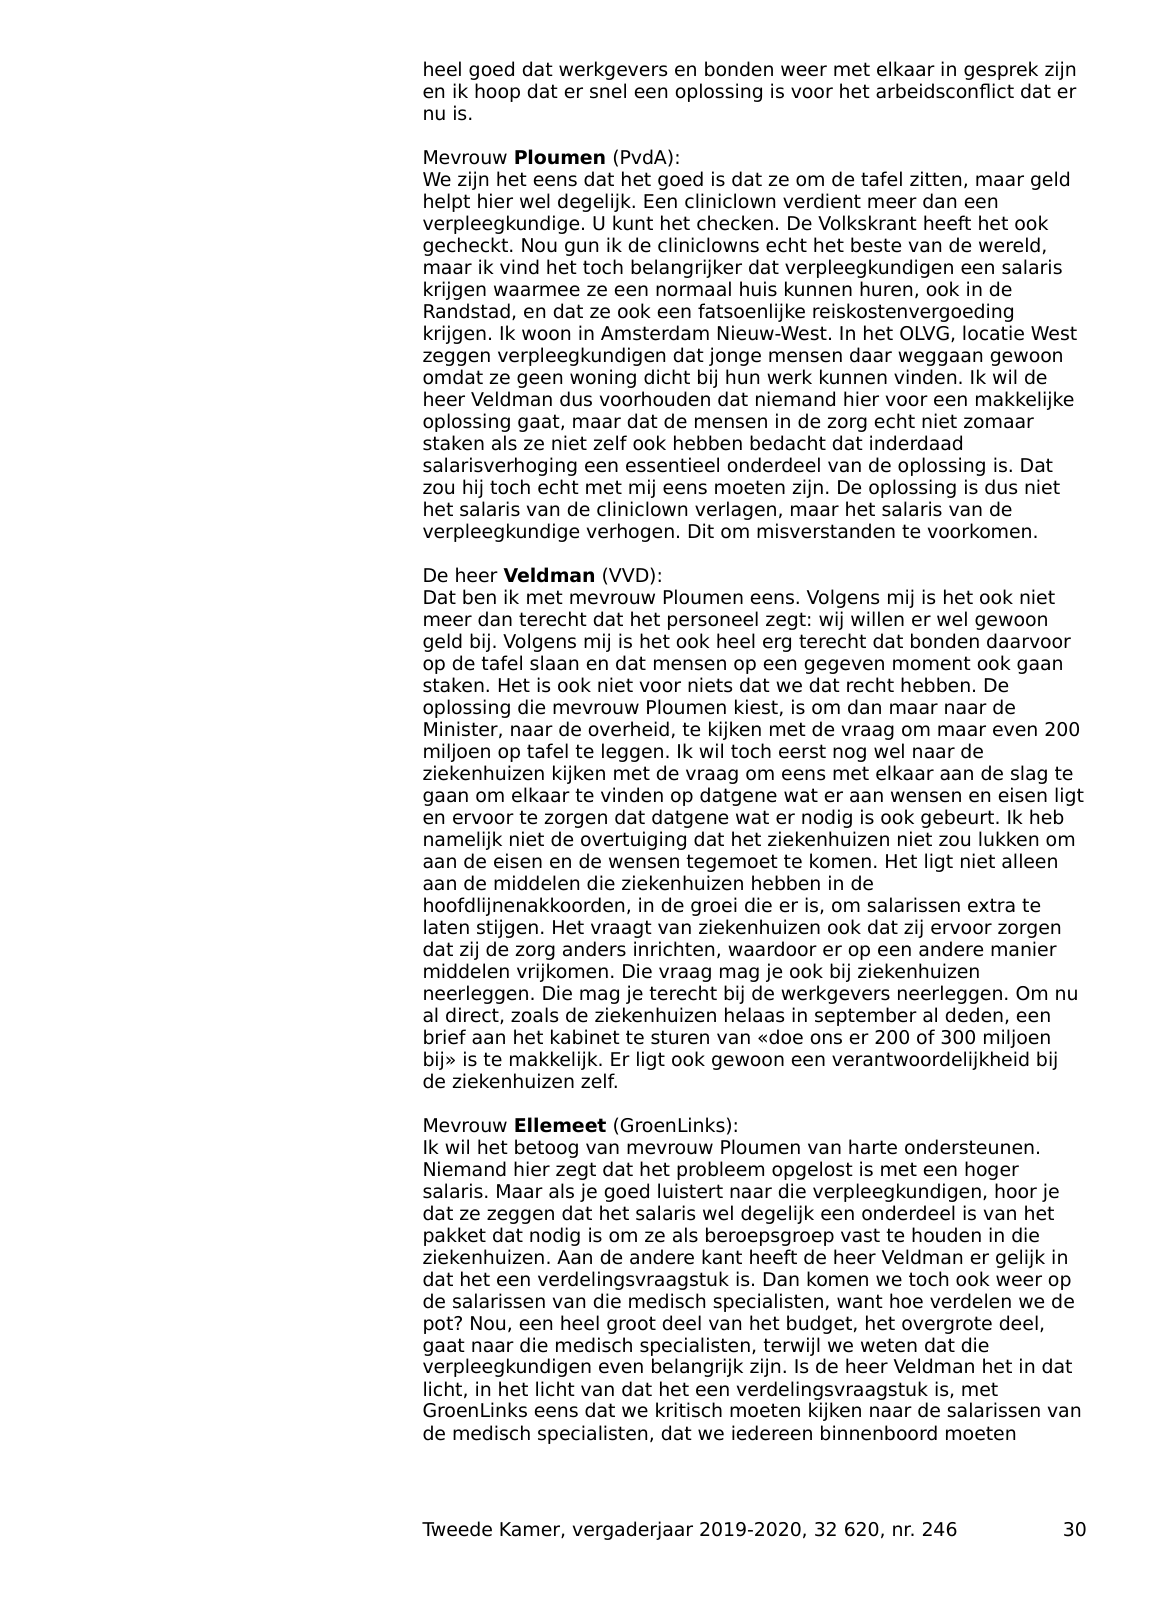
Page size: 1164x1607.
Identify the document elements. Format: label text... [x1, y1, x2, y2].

text Mevrouw Ellemeet (GroenLinks): [422, 1115, 1087, 1137]
text Dat ben ik met mevrouw Ploumen eens. Volgens mij is het ook niet meer dan terecht dat het personeel zegt: wij willen er wel gewoon geld bij. Volgens mij is het ook heel erg terecht dat bonden daarvoor op de tafel slaan en dat mensen op een gegeven moment ook gaan staken. Het is ook niet voor niets dat we dat recht hebben. De oplossing die mevrouw Ploumen kiest, is om dan maar naar de Minister, naar de overheid, te kijken met de vraag om maar even 200 miljoen op tafel te leggen. Ik wil toch eerst nog wel naar de ziekenhuizen kijken met de vraag om eens met elkaar aan de slag te gaan om elkaar te vinden op datgene wat er aan wensen en eisen ligt en ervoor te zorgen dat datgene wat er nodig is ook gebeurt. Ik heb namelijk niet de overtuiging dat het ziekenhuizen niet zou lukken om aan de eisen en de wensen tegemoet te komen. Het ligt niet alleen aan de middelen die ziekenhuizen hebben in de hoofdlijnenakkoorden, in de groei die er is, om salarissen extra te laten stijgen. Het vraagt van ziekenhuizen ook dat zij ervoor zorgen dat zij de zorg anders inrichten, waardoor er op een andere manier middelen vrijkomen. Die vraag mag je ook bij ziekenhuizen neerleggen. Die mag je terecht bij de werkgevers neerleggen. Om nu al direct, zoals de ziekenhuizen helaas in september al deden, een brief aan het kabinet te sturen van «doe ons er 200 of 300 miljoen bij» is te makkelijk. Er ligt ook gewoon een verantwoordelijkheid bij de ziekenhuizen zelf. [422, 587, 1087, 1092]
text De heer Veldman (VVD): [422, 565, 1087, 587]
text Mevrouw Ploumen (PvdA): [422, 147, 1087, 169]
text Ik wil het betoog van mevrouw Ploumen van harte ondersteunen. Niemand hier zegt dat het probleem opgelost is met een hoger salaris. Maar als je goed luistert naar die verpleegkundigen, hoor je dat ze zeggen dat het salaris wel degelijk een onderdeel is van het pakket dat nodig is om ze als beroepsgroep vast te houden in die ziekenhuizen. Aan de andere kant heeft de heer Veldman er gelijk in dat het een verdelingsvraagstuk is. Dan komen we toch ook weer op de salarissen van die medisch specialisten, want hoe verdelen we de pot? Nou, een heel groot deel van het budget, het overgrote deel, gaat naar die medisch specialisten, terwijl we weten dat die verpleegkundigen even belangrijk zijn. Is de heer Veldman het in dat licht, in het licht van dat het een verdelingsvraagstuk is, met GroenLinks eens dat we kritisch moeten kijken naar de salarissen van de medisch specialisten, dat we iedereen binnenboord moeten [422, 1137, 1087, 1444]
text heel goed dat werkgevers en bonden weer met elkaar in gesprek zijn en ik hoop dat er snel een oplossing is voor het arbeidsconflict dat er nu is. [422, 59, 1087, 125]
text We zijn het eens dat het goed is dat ze om de tafel zitten, maar geld helpt hier wel degelijk. Een cliniclown verdient meer dan een verpleegkundige. U kunt het checken. De Volkskrant heeft het ook gecheckt. Nou gun ik de cliniclowns echt het beste van de wereld, maar ik vind het toch belangrijker dat verpleegkundigen een salaris krijgen waarmee ze een normaal huis kunnen huren, ook in de Randstad, en dat ze ook een fatsoenlijke reiskostenvergoeding krijgen. Ik woon in Amsterdam Nieuw-West. In het OLVG, locatie West zeggen verpleegkundigen dat jonge mensen daar weggaan gewoon omdat ze geen woning dicht bij hun werk kunnen vinden. Ik wil de heer Veldman dus voorhouden dat niemand hier voor een makkelijke oplossing gaat, maar dat de mensen in de zorg echt niet zomaar staken als ze niet zelf ook hebben bedacht dat inderdaad salarisverhoging een essentieel onderdeel van de oplossing is. Dat zou hij toch echt met mij eens moeten zijn. De oplossing is dus niet het salaris van de cliniclown verlagen, maar het salaris van de verpleegkundige verhogen. Dit om misverstanden te voorkomen. [422, 169, 1087, 543]
